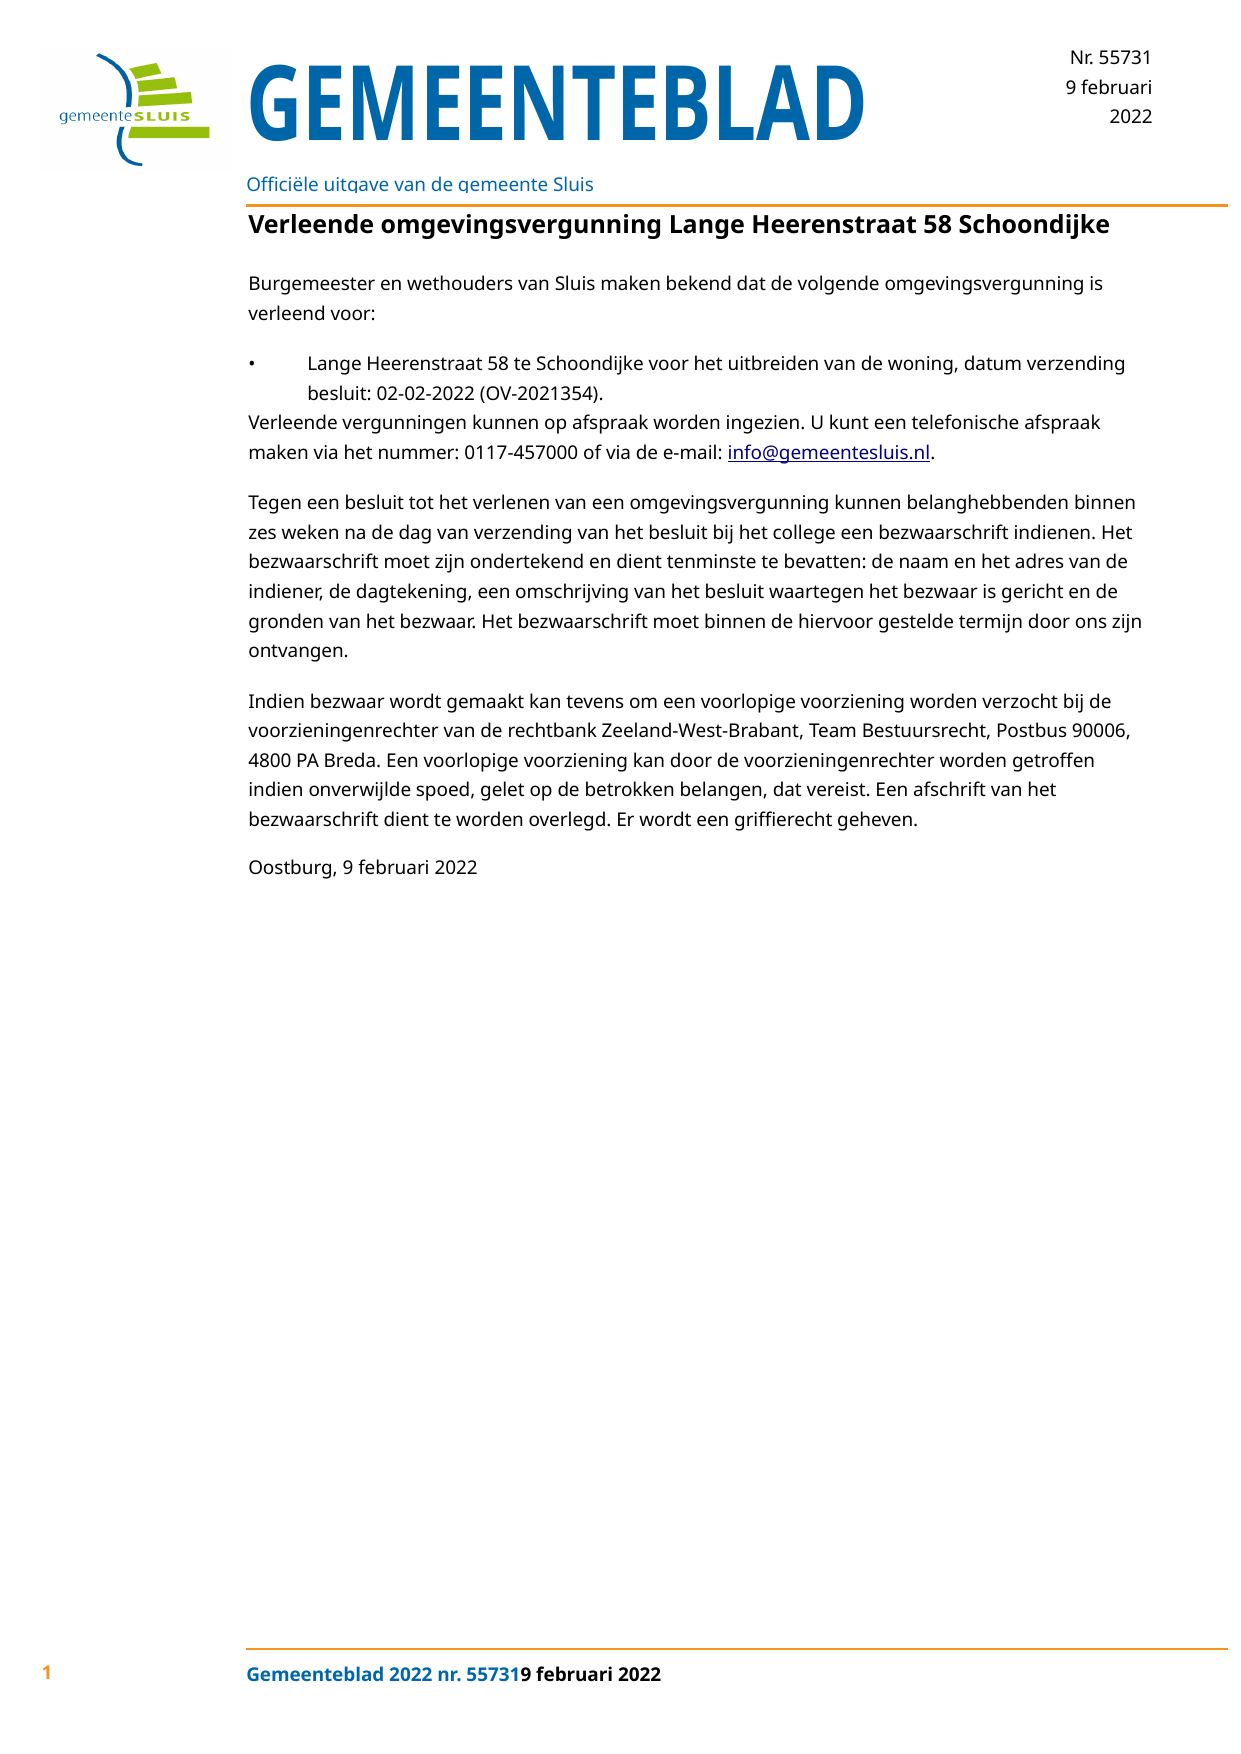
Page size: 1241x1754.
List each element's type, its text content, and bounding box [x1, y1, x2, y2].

text Verleende vergunningen kunnen op afspraak worden ingezien. U kunt een telefonische afspraak maken via het nummer: 0117-457000 of via de e-mail: info@gemeentesluis.nl. [248, 409, 1152, 465]
text Verleende omgevingsvergunning Lange Heerenstraat 58 Schoondijke [248, 207, 1152, 241]
text Indien bezwaar wordt gemaakt kan tevens om een voorlopige voorziening worden verzocht bij de voorzieningenrechter van de rechtbank Zeeland-West-Brabant, Team Bestuursrecht, Postbus 90006, 4800 PA Breda. Een voorlopige voorziening kan door de voorzieningenrechter worden getroffen indien onverwijlde spoed, gelet op de betrokken belangen, dat vereist. Een afschrift van het bezwaarschrift dient te worden overlegd. Er wordt een griffierecht geheven. [248, 688, 1152, 832]
text Burgemeester en wethouders van Sluis maken bekend dat de volgende omgevingsvergunning is verleend voor: [248, 270, 1152, 326]
text Tegen een besluit tot het verlenen van een omgevingsvergunning kunnen belanghebbenden binnen zes weken na de dag van verzending van het besluit bij het college een bezwaarschrift indienen. Het bezwaarschrift moet zijn ondertekend en dient tenminste te bevatten: de naam en het adres van de indiener, de dagtekening, een omschrijving van het besluit waartegen het bezwaar is gericht en de gronden van het bezwaar. Het bezwaarschrift moet binnen de hiervoor gestelde termijn door ons zijn ontvangen. [248, 489, 1152, 663]
text Oostburg, 9 februari 2022 [248, 854, 1152, 880]
list Lange Heerenstraat 58 te Schoondijke voor het uitbreiden van de woning, datum verzending besluit: 02-02-2022 (OV-2021354). [248, 350, 1152, 406]
picture [41, 47, 231, 172]
